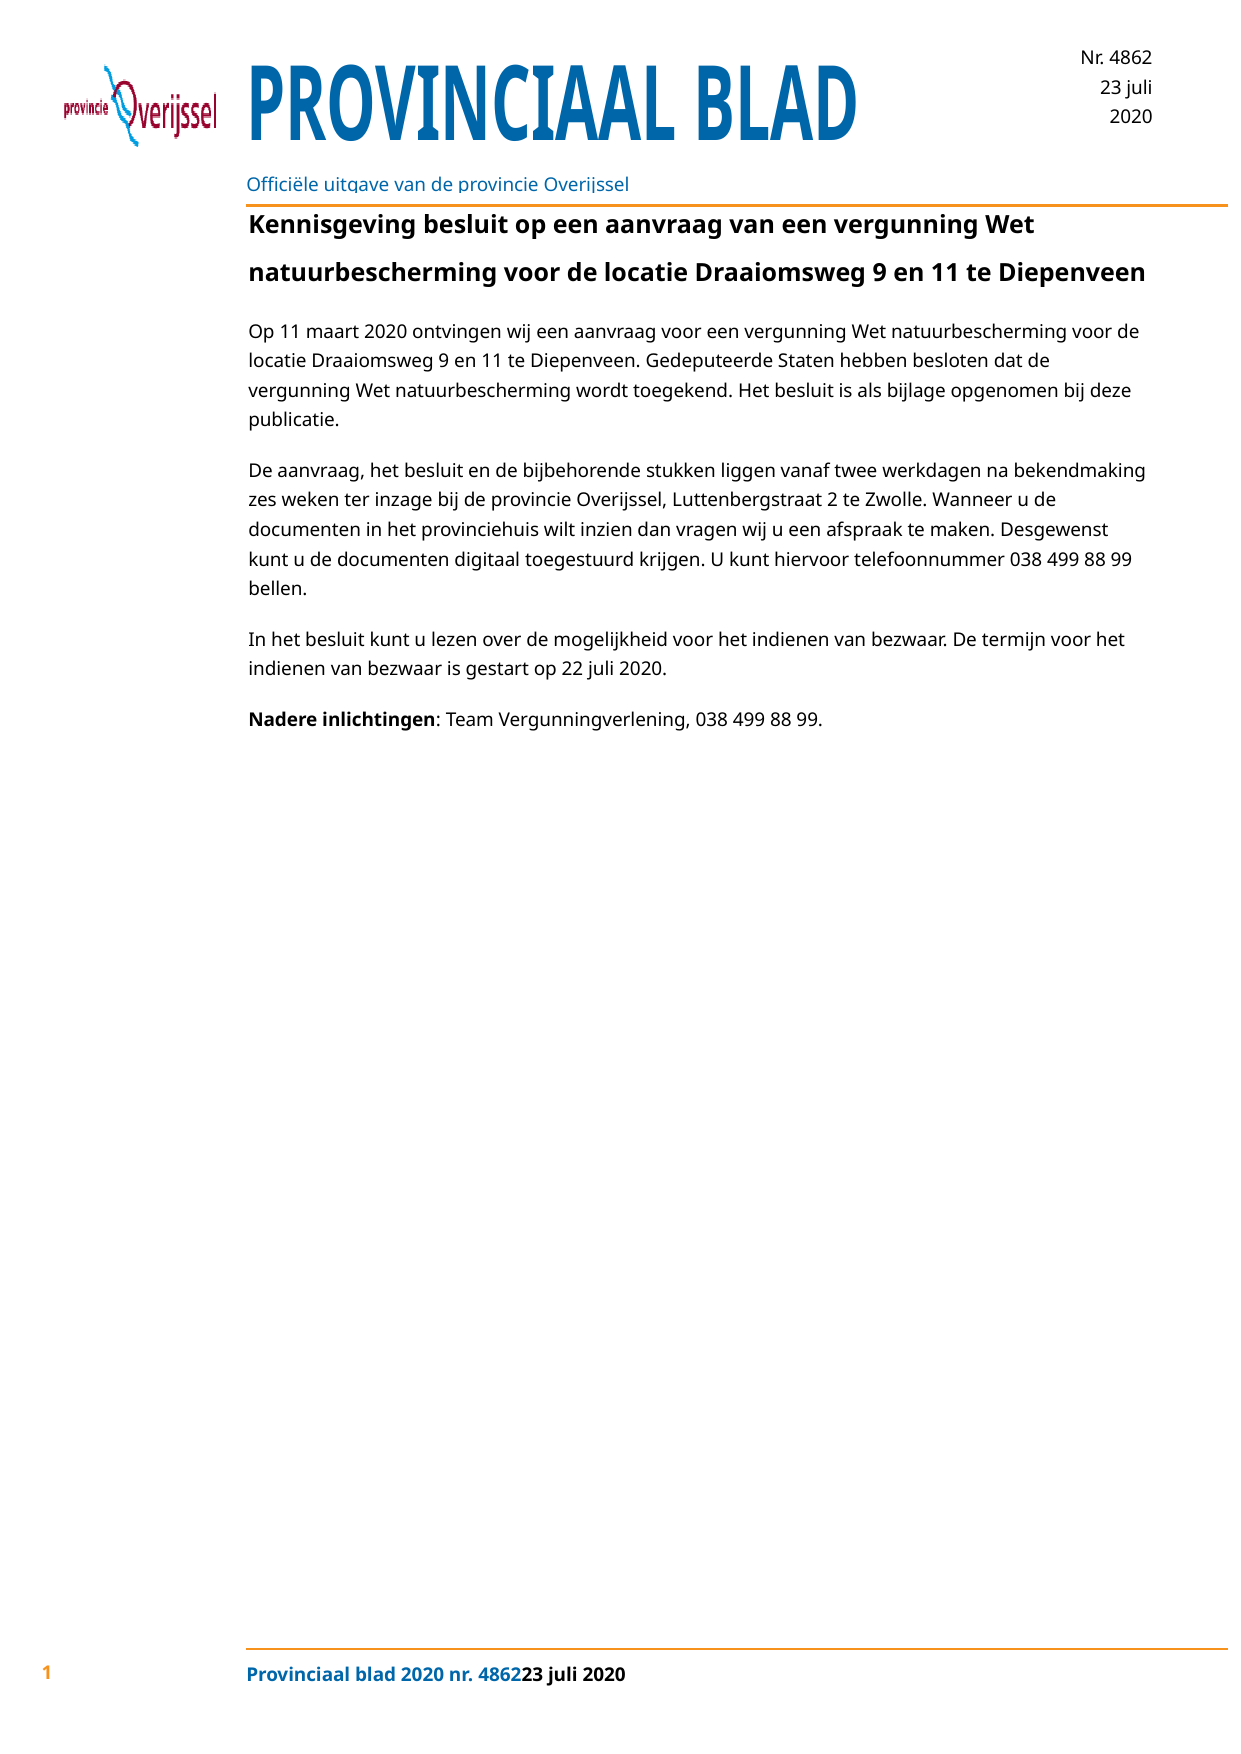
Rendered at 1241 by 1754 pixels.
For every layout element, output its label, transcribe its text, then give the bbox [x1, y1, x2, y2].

text Nadere inlichtingen: Team Vergunningverlening, 038 499 88 99. [248, 706, 1152, 732]
text De aanvraag, het besluit en de bijbehorende stukken liggen vanaf twee werkdagen na bekendmaking zes weken ter inzage bij de provincie Overijssel, Luttenbergstraat 2 te Zwolle. Wanneer u de documenten in het provinciehuis wilt inzien dan vragen wij u een afspraak te maken. Desgewenst kunt u de documenten digitaal toegestuurd krijgen. U kunt hiervoor telefoonnummer 038 499 88 99 bellen. [248, 457, 1152, 601]
text Op 11 maart 2020 ontvingen wij een aanvraag voor een vergunning Wet natuurbescherming voor de locatie Draaiomsweg 9 en 11 te Diepenveen. Gedeputeerde Staten hebben besloten dat de vergunning Wet natuurbescherming wordt toegekend. Het besluit is als bijlage opgenomen bij deze publicatie. [248, 318, 1152, 432]
text Kennisgeving besluit op een aanvraag van een vergunning Wet natuurbescherming voor de locatie Draaiomsweg 9 en 11 te Diepenveen [248, 207, 1152, 288]
text In het besluit kunt u lezen over de mogelijkheid voor het indienen van bezwaar. De termijn voor het indienen van bezwaar is gestart op 22 juli 2020. [248, 626, 1152, 681]
picture [41, 47, 231, 172]
